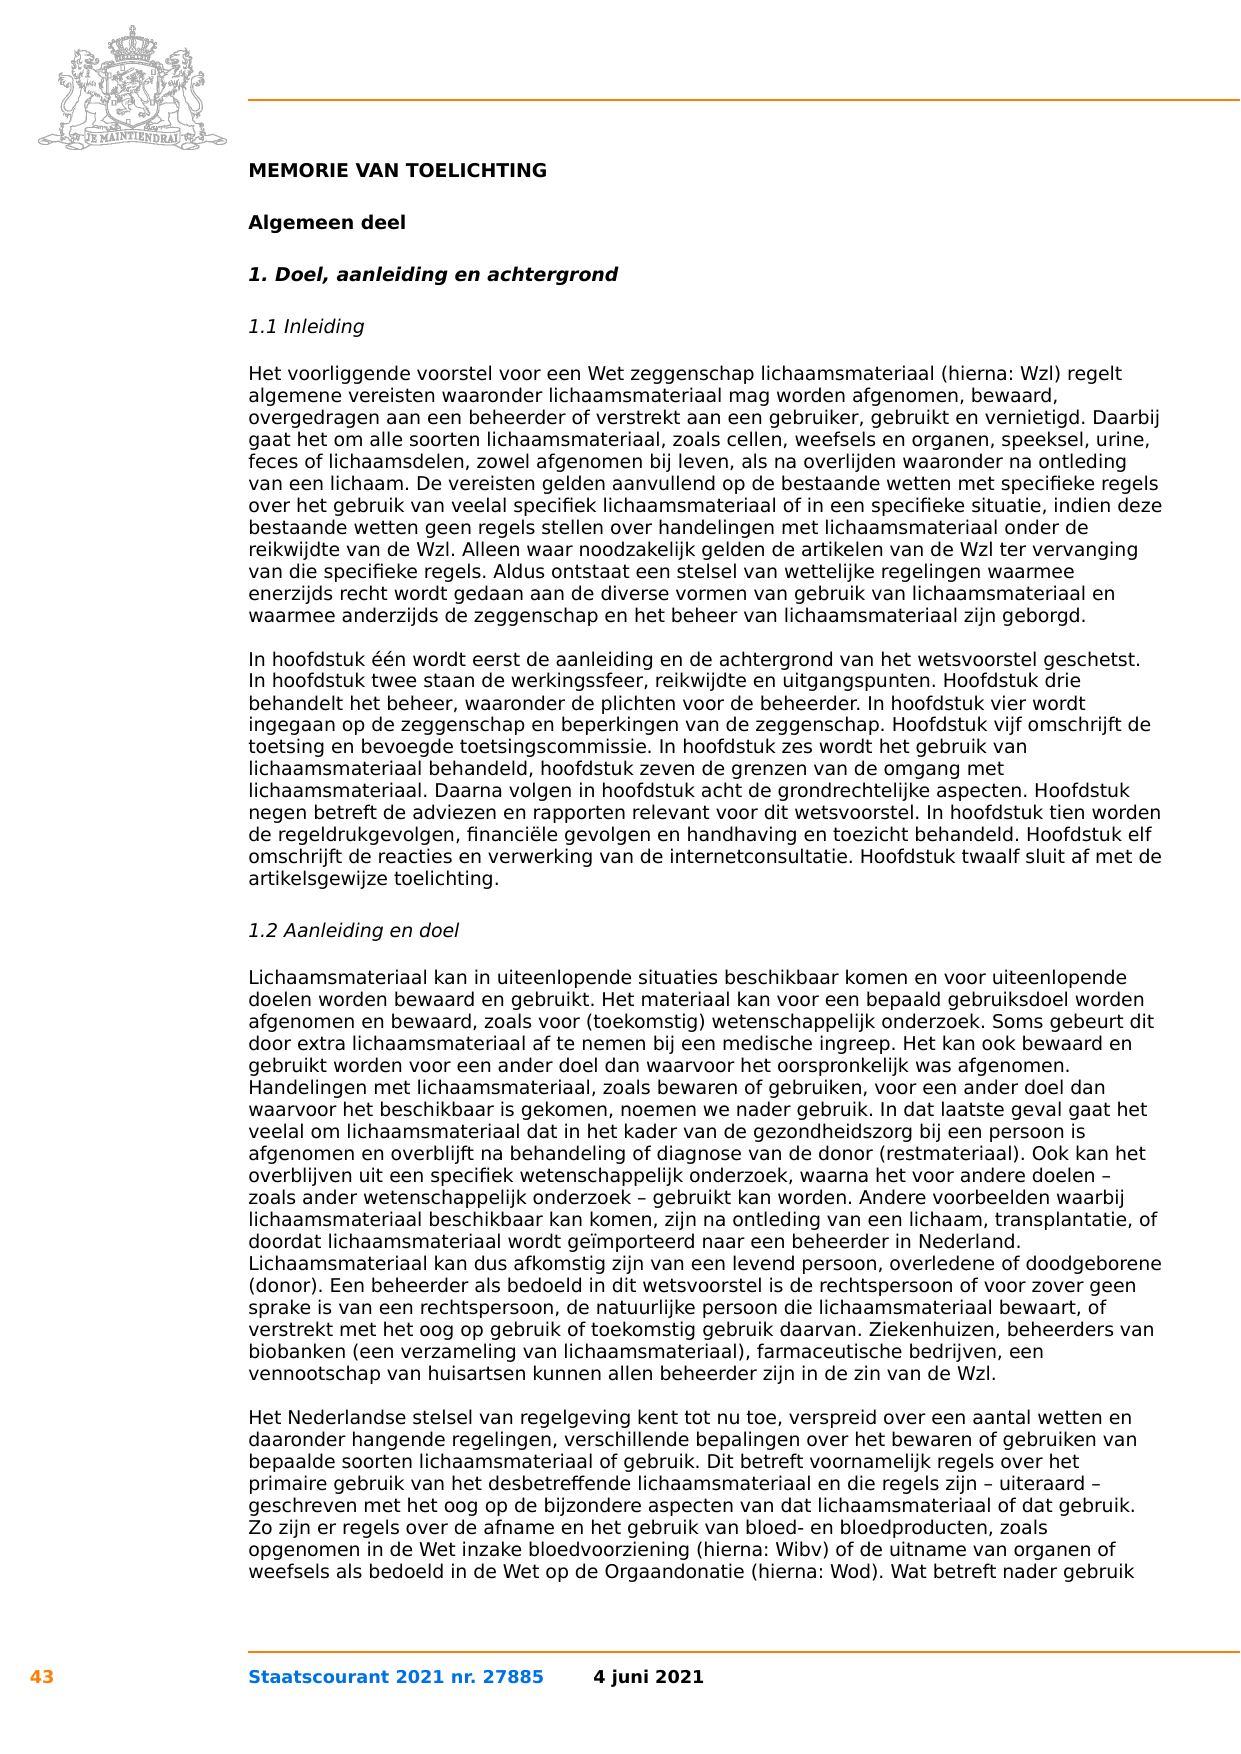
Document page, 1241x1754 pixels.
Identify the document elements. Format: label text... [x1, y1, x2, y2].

text Het voorliggende voorstel voor een Wet zeggenschap lichaamsmateriaal (hierna: Wzl) regelt algemene vereisten waaronder lichaamsmateriaal mag worden afgenomen, bewaard, overgedragen aan een beheerder of verstrekt aan een gebruiker, gebruikt en vernietigd. Daarbij gaat het om alle soorten lichaamsmateriaal, zoals cellen, weefsels en organen, speeksel, urine, feces of lichaamsdelen, zowel afgenomen bij leven, als na overlijden waaronder na ontleding van een lichaam. De vereisten gelden aanvullend op de bestaande wetten met specifieke regels over het gebruik van veelal specifiek lichaamsmateriaal of in een specifieke situatie, indien deze bestaande wetten geen regels stellen over handelingen met lichaamsmateriaal onder de reikwijdte van de Wzl. Alleen waar noodzakelijk gelden de artikelen van de Wzl ter vervanging van die specifieke regels. Aldus ontstaat een stelsel van wettelijke regelingen waarmee enerzijds recht wordt gedaan aan de diverse vormen van gebruik van lichaamsmateriaal en waarmee anderzijds de zeggenschap en het beheer van lichaamsmateriaal zijn geborgd. [248, 363, 1163, 627]
subtitle 1. Doel, aanleiding en achtergrond [248, 264, 1163, 286]
subtitle Algemeen deel [248, 212, 1163, 234]
subtitle 1.2 Aanleiding en doel [248, 920, 1163, 942]
text Het Nederlandse stelsel van regelgeving kent tot nu toe, verspreid over een aantal wetten en daaronder hangende regelingen, verschillende bepalingen over het bewaren of gebruiken van bepaalde soorten lichaamsmateriaal of gebruik. Dit betreft voornamelijk regels over het primaire gebruik van het desbetreffende lichaamsmateriaal en die regels zijn – uiteraard – geschreven met het oog op de bijzondere aspecten van dat lichaamsmateriaal of dat gebruik. Zo zijn er regels over de afname en het gebruik van bloed- en bloedproducten, zoals opgenomen in de Wet inzake bloedvoorziening (hierna: Wibv) of de uitname van organen of weefsels als bedoeld in de Wet op de Orgaandonatie (hierna: Wod). Wat betreft nader gebruik [248, 1407, 1163, 1582]
subtitle MEMORIE VAN TOELICHTING [248, 160, 1163, 182]
picture [38, 25, 227, 150]
subtitle 1.1 Inleiding [248, 316, 1163, 338]
text In hoofdstuk één wordt eerst de aanleiding en de achtergrond van het wetsvoorstel geschetst. In hoofdstuk twee staan de werkingssfeer, reikwijdte en uitgangspunten. Hoofdstuk drie behandelt het beheer, waaronder de plichten voor de beheerder. In hoofdstuk vier wordt ingegaan op de zeggenschap en beperkingen van de zeggenschap. Hoofdstuk vijf omschrijft de toetsing en bevoegde toetsingscommissie. In hoofdstuk zes wordt het gebruik van lichaamsmateriaal behandeld, hoofdstuk zeven de grenzen van de omgang met lichaamsmateriaal. Daarna volgen in hoofdstuk acht de grondrechtelijke aspecten. Hoofdstuk negen betreft de adviezen en rapporten relevant voor dit wetsvoorstel. In hoofdstuk tien worden de regeldrukgevolgen, financiële gevolgen en handhaving en toezicht behandeld. Hoofdstuk elf omschrijft de reacties en verwerking van de internetconsultatie. Hoofdstuk twaalf sluit af met de artikelsgewijze toelichting. [248, 648, 1163, 890]
text Lichaamsmateriaal kan in uiteenlopende situaties beschikbaar komen en voor uiteenlopende doelen worden bewaard en gebruikt. Het materiaal kan voor een bepaald gebruiksdoel worden afgenomen en bewaard, zoals voor (toekomstig) wetenschappelijk onderzoek. Soms gebeurt dit door extra lichaamsmateriaal af te nemen bij een medische ingreep. Het kan ook bewaard en gebruikt worden voor een ander doel dan waarvoor het oorspronkelijk was afgenomen. Handelingen met lichaamsmateriaal, zoals bewaren of gebruiken, voor een ander doel dan waarvoor het beschikbaar is gekomen, noemen we nader gebruik. In dat laatste geval gaat het veelal om lichaamsmateriaal dat in het kader van de gezondheidszorg bij een persoon is afgenomen en overblijft na behandeling of diagnose van de donor (restmateriaal). Ook kan het overblijven uit een specifiek wetenschappelijk onderzoek, waarna het voor andere doelen – zoals ander wetenschappelijk onderzoek – gebruikt kan worden. Andere voorbeelden waarbij lichaamsmateriaal beschikbaar kan komen, zijn na ontleding van een lichaam, transplantatie, of doordat lichaamsmateriaal wordt geïmporteerd naar een beheerder in Nederland. Lichaamsmateriaal kan dus afkomstig zijn van een levend persoon, overledene of doodgeborene (donor). Een beheerder als bedoeld in dit wetsvoorstel is de rechtspersoon of voor zover geen sprake is van een rechtspersoon, de natuurlijke persoon die lichaamsmateriaal bewaart, of verstrekt met het oog op gebruik of toekomstig gebruik daarvan. Ziekenhuizen, beheerders van biobanken (een verzameling van lichaamsmateriaal), farmaceutische bedrijven, een vennootschap van huisartsen kunnen allen beheerder zijn in de zin van de Wzl. [248, 967, 1163, 1385]
